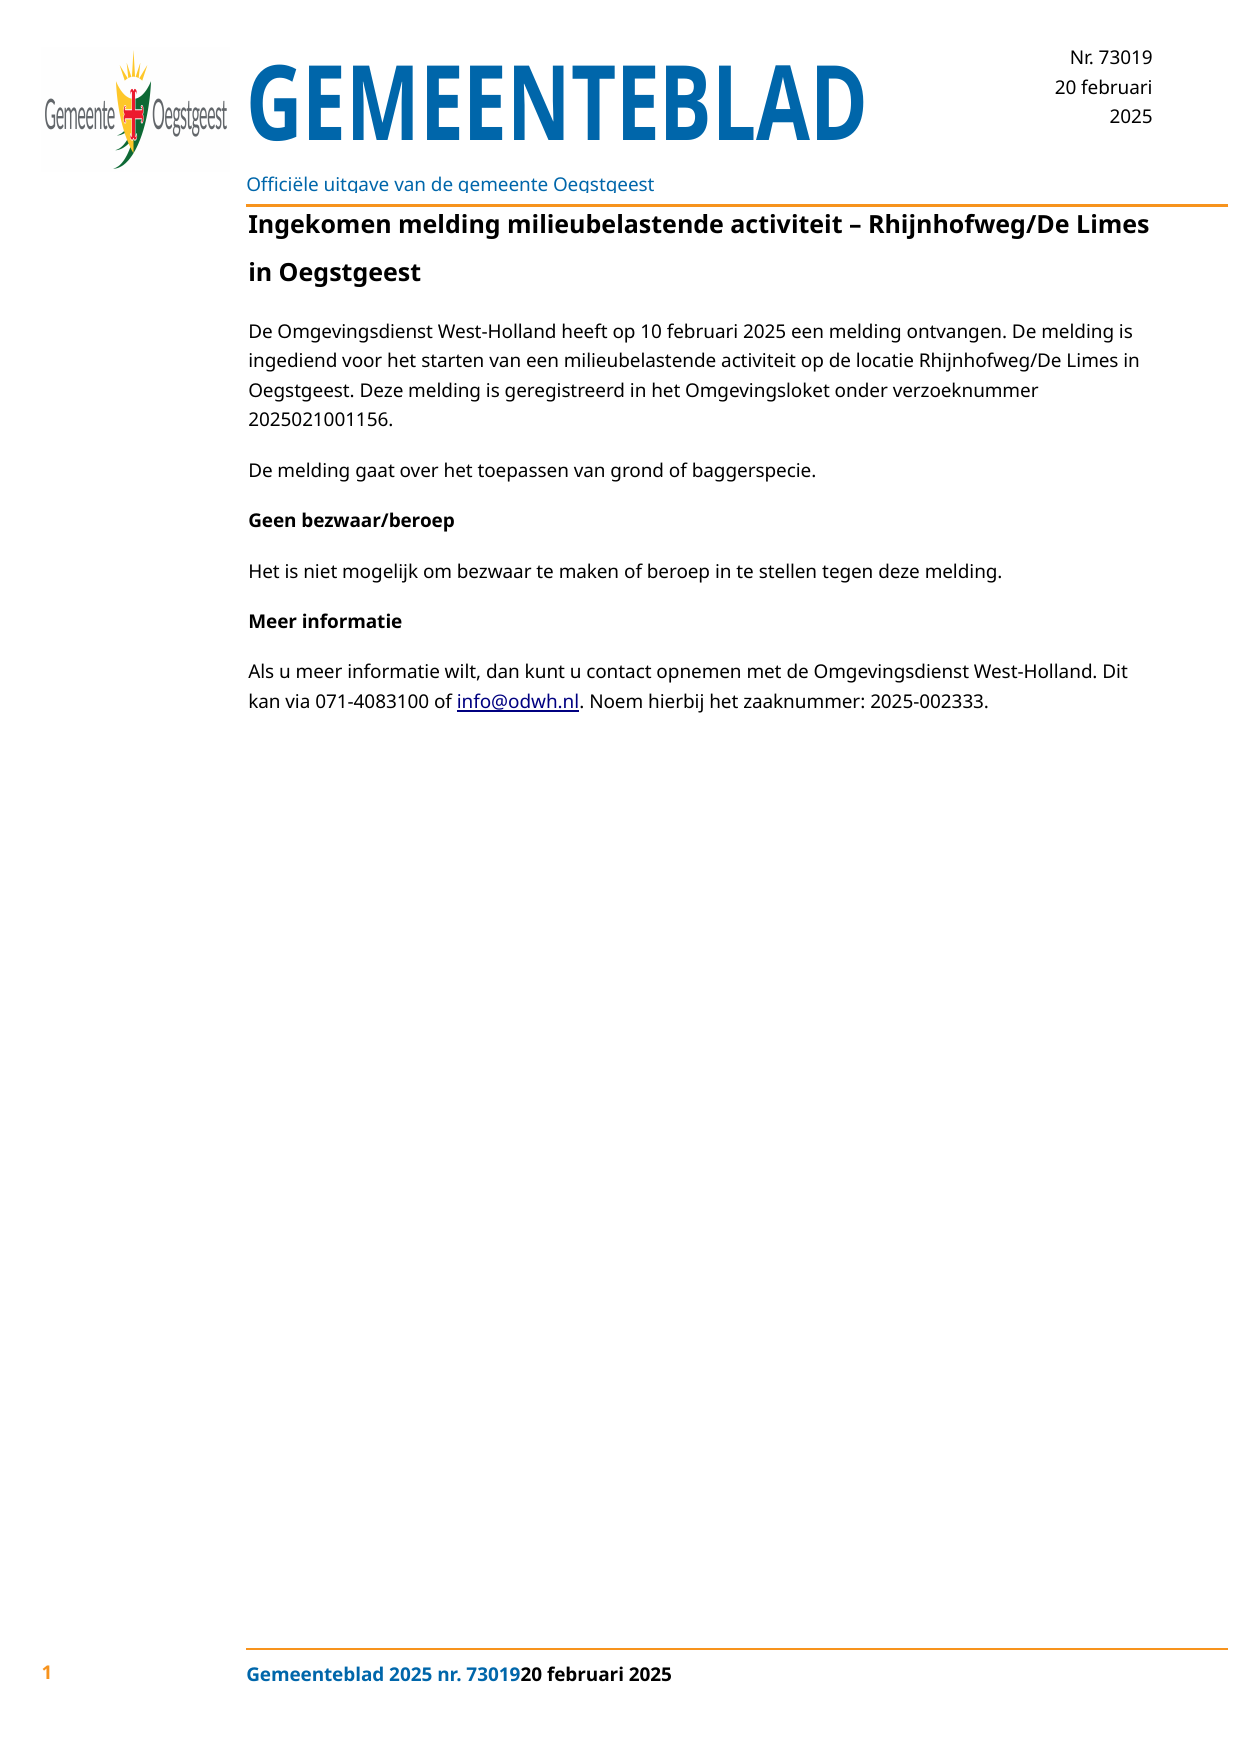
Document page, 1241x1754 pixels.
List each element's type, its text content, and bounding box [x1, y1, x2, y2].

text Als u meer informatie wilt, dan kunt u contact opnemen met de Omgevingsdienst West-Holland. Dit kan via 071-4083100 of info@odwh.nl. Noem hierbij het zaaknummer: 2025-002333. [248, 659, 1152, 714]
text De melding gaat over het toepassen van grond of baggerspecie. [248, 457, 1152, 483]
text De Omgevingsdienst West-Holland heeft op 10 februari 2025 een melding ontvangen. De melding is ingediend voor het starten van een milieubelastende activiteit op de locatie Rhijnhofweg/De Limes in Oegstgeest. Deze melding is geregistreerd in het Omgevingsloket onder verzoeknummer 2025021001156. [248, 318, 1152, 432]
text Meer informatie [248, 608, 1152, 634]
text Ingekomen melding milieubelastende activiteit – Rhijnhofweg/De Limes in Oegstgeest [248, 207, 1152, 288]
picture [41, 47, 231, 172]
text Het is niet mogelijk om bezwaar te maken of beroep in te stellen tegen deze melding. [248, 558, 1152, 584]
text Geen bezwaar/beroep [248, 507, 1152, 533]
